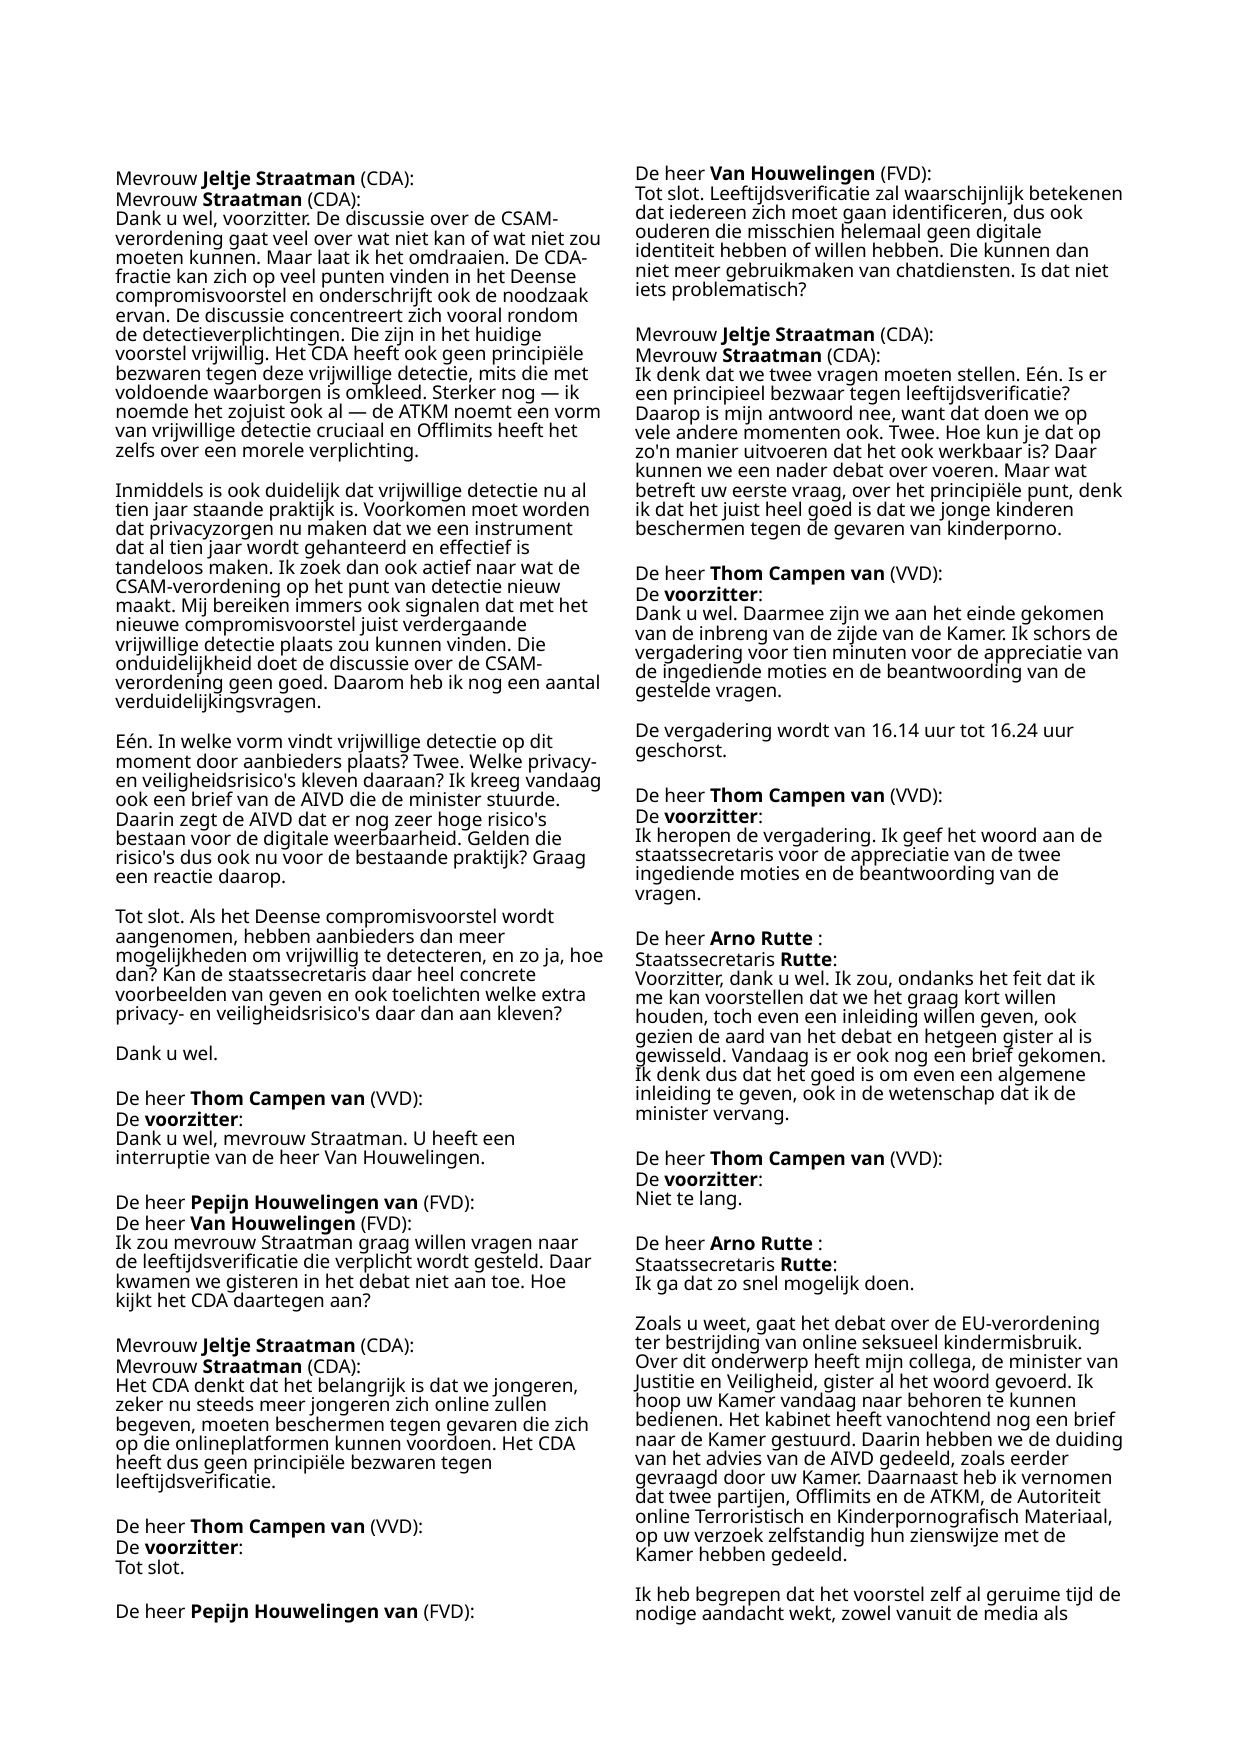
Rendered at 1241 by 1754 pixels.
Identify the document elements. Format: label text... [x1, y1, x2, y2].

text De heer Thom Campen van (VVD): [115, 1085, 605, 1111]
text Inmiddels is ook duidelijk dat vrijwillige detectie nu al tien jaar staande praktijk is. Voorkomen moet worden dat privacyzorgen nu maken dat we een instrument dat al tien jaar wordt gehanteerd en effectief is tandeloos maken. Ik zoek dan ook actief naar wat de CSAM-verordening op het punt van detectie nieuw maakt. Mij bereiken immers ook signalen dat met het nieuwe compromisvoorstel juist verdergaande vrijwillige detectie plaats zou kunnen vinden. Die onduidelijkheid doet de discussie over de CSAM-verordening geen goed. Daarom heb ik nog een aantal verduidelijkingsvragen. [115, 482, 605, 713]
text Dank u wel. [115, 1045, 605, 1064]
text Mevrouw Jeltje Straatman (CDA): [115, 1332, 605, 1358]
text De vergadering wordt van 16.14 uur tot 16.24 uur geschorst. [635, 722, 1125, 761]
text Dank u wel, voorzitter. De discussie over de CSAM-verordening gaat veel over wat niet kan of wat niet zou moeten kunnen. Maar laat ik het omdraaien. De CDA-fractie kan zich op veel punten vinden in het Deense compromisvoorstel en onderschrijft ook de noodzaak ervan. De discussie concentreert zich vooral rondom de detectieverplichtingen. Die zijn in het huidige voorstel vrijwillig. Het CDA heeft ook geen principiële bezwaren tegen deze vrijwillige detectie, mits die met voldoende waarborgen is omkleed. Sterker nog — ik noemde het zojuist ook al — de ATKM noemt een vorm van vrijwillige detectie cruciaal en Offlimits heeft het zelfs over een morele verplichting. [115, 210, 605, 461]
text Ik heropen de vergadering. Ik geef het woord aan de staatssecretaris voor de appreciatie van de twee ingediende moties en de beantwoording van de vragen. [635, 827, 1125, 904]
text Tot slot. [115, 1559, 605, 1578]
text De heer Arno Rutte : [635, 1230, 1125, 1256]
text Staatssecretaris Rutte: [635, 1256, 1125, 1275]
text Zoals u weet, gaat het debat over de EU-verordening ter bestrijding van online seksueel kindermisbruik. Over dit onderwerp heeft mijn collega, de minister van Justitie en Veiligheid, gister al het woord gevoerd. Ik hoop uw Kamer vandaag naar behoren te kunnen bedienen. Het kabinet heeft vanochtend nog een brief naar de Kamer gestuurd. Daarin hebben we de duiding van het advies van de AIVD gedeeld, zoals eerder gevraagd door uw Kamer. Daarnaast heb ik vernomen dat twee partijen, Offlimits en de ATKM, de Autoriteit online Terroristisch en Kinderpornografisch Materiaal, op uw verzoek zelfstandig hun zienswijze met de Kamer hebben gedeeld. [635, 1315, 1125, 1565]
text Het CDA denkt dat het belangrijk is dat we jongeren, zeker nu steeds meer jongeren zich online zullen begeven, moeten beschermen tegen gevaren die zich op die onlineplatformen kunnen voordoen. Het CDA heeft dus geen principiële bezwaren tegen leeftijdsverificatie. [115, 1377, 605, 1493]
text Voorzitter, dank u wel. Ik zou, ondanks het feit dat ik me kan voorstellen dat we het graag kort willen houden, toch even een inleiding willen geven, ook gezien de aard van het debat en hetgeen gister al is gewisseld. Vandaag is er ook nog een brief gekomen. Ik denk dus dat het goed is om even een algemene inleiding te geven, ook in de wetenschap dat ik de minister vervang. [635, 970, 1125, 1124]
text De heer Pepijn Houwelingen van (FVD): [115, 1189, 605, 1215]
text Dank u wel. Daarmee zijn we aan het einde gekomen van de inbreng van de zijde van de Kamer. Ik schors de vergadering voor tien minuten voor de appreciatie van de ingediende moties en de beantwoording van de gestelde vragen. [635, 605, 1125, 702]
text De voorzitter: [635, 808, 1125, 827]
text De heer Pepijn Houwelingen van (FVD): [115, 1599, 605, 1624]
text Dank u wel, mevrouw Straatman. U heeft een interruptie van de heer Van Houwelingen. [115, 1130, 605, 1168]
text Mevrouw Jeltje Straatman (CDA): [635, 321, 1125, 347]
text Mevrouw Straatman (CDA): [635, 347, 1125, 366]
text De voorzitter: [115, 1539, 605, 1559]
text Staatssecretaris Rutte: [635, 951, 1125, 970]
text De voorzitter: [635, 1171, 1125, 1190]
text Ik ga dat zo snel mogelijk doen. [635, 1275, 1125, 1294]
text De heer Thom Campen van (VVD): [635, 782, 1125, 808]
text Mevrouw Straatman (CDA): [115, 1358, 605, 1377]
text Tot slot. Leeftijdsverificatie zal waarschijnlijk betekenen dat iedereen zich moet gaan identificeren, dus ook ouderen die misschien helemaal geen digitale identiteit hebben of willen hebben. Die kunnen dan niet meer gebruikmaken van chatdiensten. Is dat niet iets problematisch? [635, 184, 1125, 300]
text Eén. In welke vorm vindt vrijwillige detectie op dit moment door aanbieders plaats? Twee. Welke privacy- en veiligheidsrisico's kleven daaraan? Ik kreeg vandaag ook een brief van de AIVD die de minister stuurde. Daarin zegt de AIVD dat er nog zeer hoge risico's bestaan voor de digitale weerbaarheid. Gelden die risico's dus ook nu voor de bestaande praktijk? Graag een reactie daarop. [115, 733, 605, 888]
text Mevrouw Straatman (CDA): [115, 191, 605, 210]
text Ik heb begrepen dat het voorstel zelf al geruime tijd de nodige aandacht wekt, zowel vanuit de media als [635, 1586, 1125, 1625]
text Tot slot. Als het Deense compromisvoorstel wordt aangenomen, hebben aanbieders dan meer mogelijkheden om vrijwillig te detecteren, en zo ja, hoe dan? Kan de staatssecretaris daar heel concrete voorbeelden van geven en ook toelichten welke extra privacy- en veiligheidsrisico's daar dan aan kleven? [115, 908, 605, 1024]
text Niet te lang. [635, 1190, 1125, 1209]
text Ik denk dat we twee vragen moeten stellen. Eén. Is er een principieel bezwaar tegen leeftijdsverificatie? Daarop is mijn antwoord nee, want dat doen we op vele andere momenten ook. Twee. Hoe kun je dat op zo'n manier uitvoeren dat het ook werkbaar is? Daar kunnen we een nader debat over voeren. Maar wat betreft uw eerste vraag, over het principiële punt, denk ik dat het juist heel goed is dat we jonge kinderen beschermen tegen de gevaren van kinderporno. [635, 366, 1125, 539]
text Ik zou mevrouw Straatman graag willen vragen naar de leeftijdsverificatie die verplicht wordt gesteld. Daar kwamen we gisteren in het debat niet aan toe. Hoe kijkt het CDA daartegen aan? [115, 1234, 605, 1311]
text De heer Arno Rutte : [635, 925, 1125, 951]
text De heer Thom Campen van (VVD): [115, 1514, 605, 1539]
text De voorzitter: [635, 586, 1125, 605]
text De heer Thom Campen van (VVD): [635, 1145, 1125, 1171]
text Mevrouw Jeltje Straatman (CDA): [115, 165, 605, 191]
text De heer Thom Campen van (VVD): [635, 560, 1125, 586]
text De voorzitter: [115, 1111, 605, 1130]
text De heer Van Houwelingen (FVD): [635, 165, 1125, 184]
text De heer Van Houwelingen (FVD): [115, 1215, 605, 1234]
